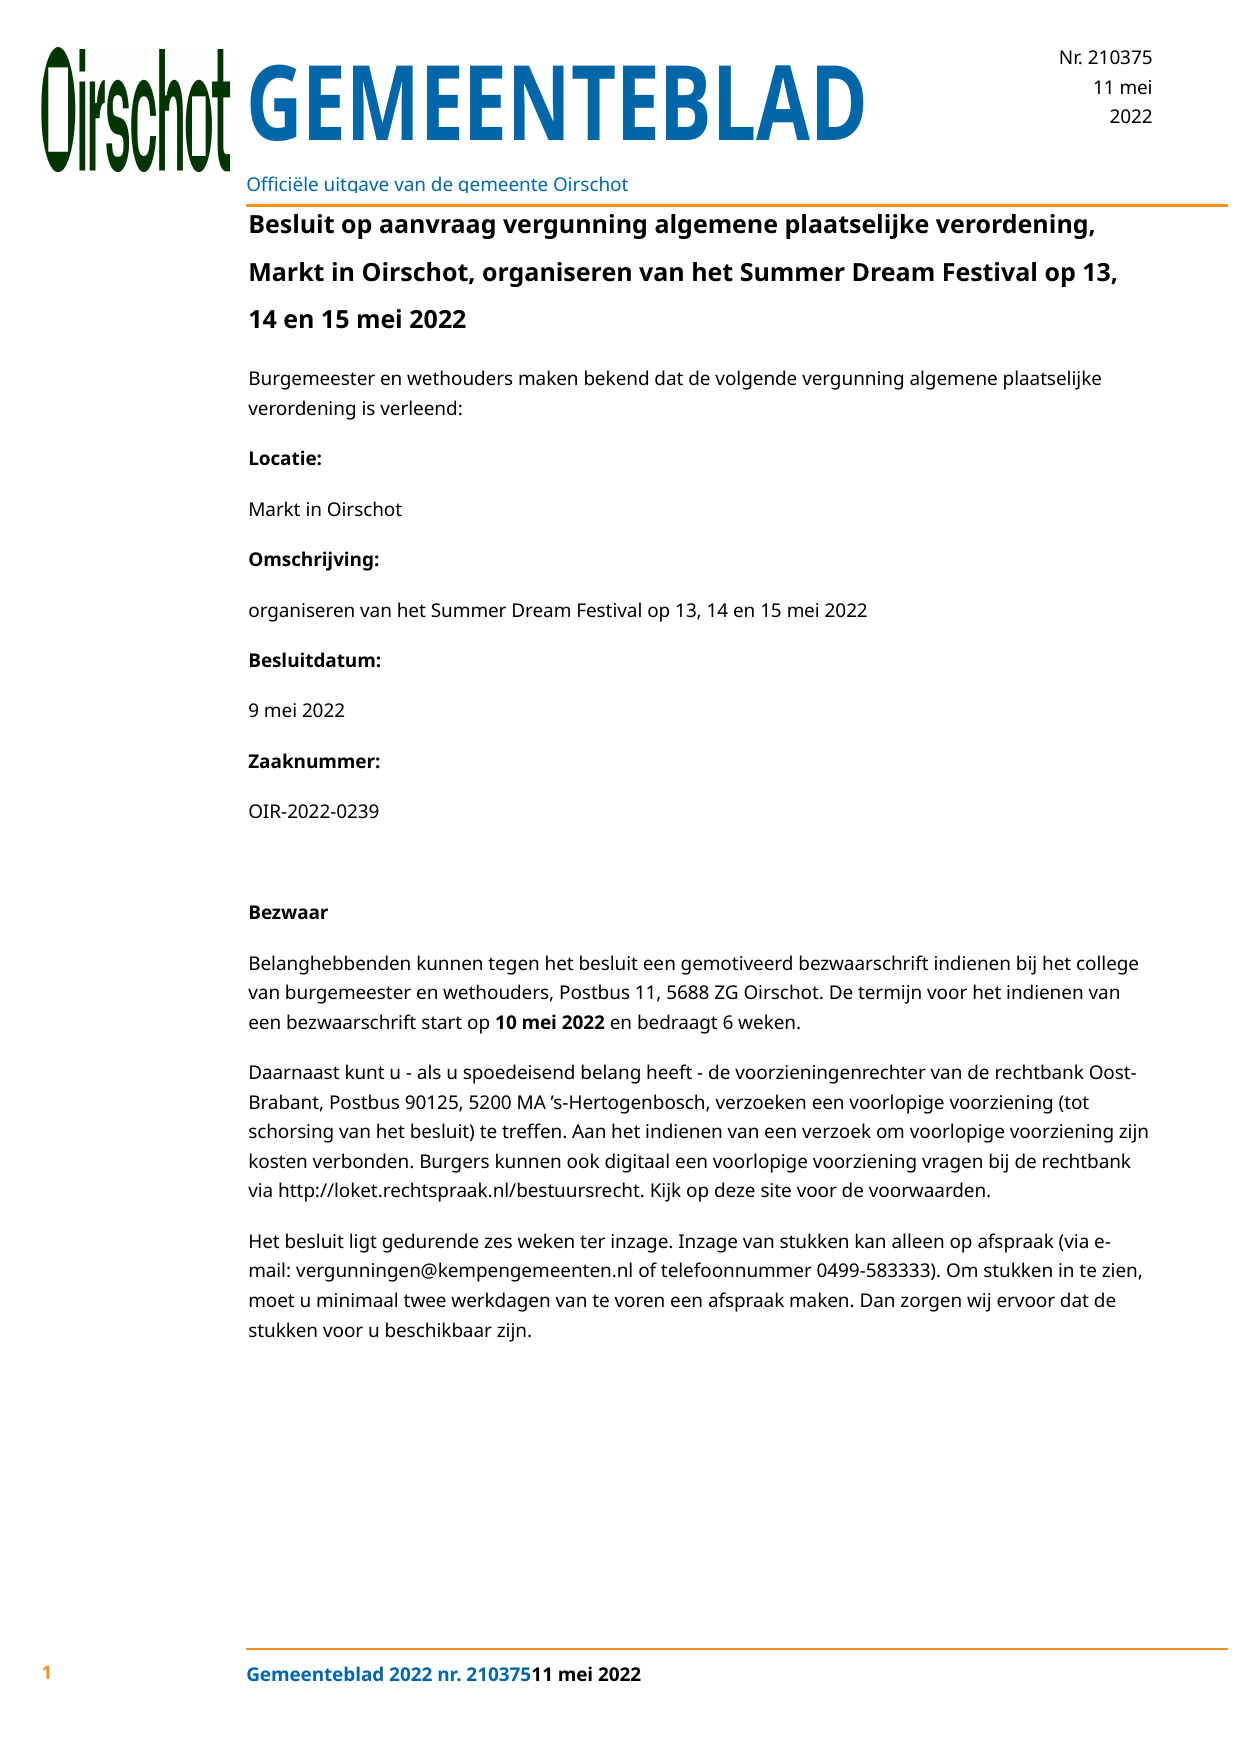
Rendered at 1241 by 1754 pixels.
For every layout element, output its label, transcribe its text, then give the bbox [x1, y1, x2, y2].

text Bezwaar [248, 899, 1152, 925]
text Besluit op aanvraag vergunning algemene plaatselijke verordening, Markt in Oirschot, organiseren van het Summer Dream Festival op 13, 14 en 15 mei 2022 [248, 207, 1152, 336]
text Het besluit ligt gedurende zes weken ter inzage. Inzage van stukken kan alleen op afspraak (via e-mail: vergunningen@kempengemeenten.nl of telefoonnummer 0499-583333). Om stukken in te zien, moet u minimaal twee werkdagen van te voren een afspraak maken. Dan zorgen wij ervoor dat de stukken voor u beschikbaar zijn. [248, 1228, 1152, 1342]
text Besluitdatum: [248, 647, 1152, 673]
text Daarnaast kunt u - als u spoedeisend belang heeft - de voorzieningenrechter van de rechtbank Oost-Brabant, Postbus 90125, 5200 MA ’s-Hertogenbosch, verzoeken een voorlopige voorziening (tot schorsing van het besluit) te treffen. Aan het indienen van een verzoek om voorlopige voorziening zijn kosten verbonden. Burgers kunnen ook digitaal een voorlopige voorziening vragen bij de rechtbank via http://loket.rechtspraak.nl/bestuursrecht. Kijk op deze site voor de voorwaarden. [248, 1059, 1152, 1203]
text organiseren van het Summer Dream Festival op 13, 14 en 15 mei 2022 [248, 597, 1152, 622]
text Belanghebbenden kunnen tegen het besluit een gemotiveerd bezwaarschrift indienen bij het college van burgemeester en wethouders, Postbus 11, 5688 ZG Oirschot. De termijn voor het indienen van een bezwaarschrift start op 10 mei 2022 en bedraagt 6 weken. [248, 950, 1152, 1034]
text Burgemeester en wethouders maken bekend dat de volgende vergunning algemene plaatselijke verordening is verleend: [248, 366, 1152, 421]
text Zaaknummer: [248, 748, 1152, 774]
text OIR-2022-0239 [248, 798, 1152, 824]
text Markt in Oirschot [248, 496, 1152, 522]
picture [41, 47, 231, 172]
text Locatie: [248, 446, 1152, 471]
text 9 mei 2022 [248, 698, 1152, 723]
text Omschrijving: [248, 546, 1152, 572]
